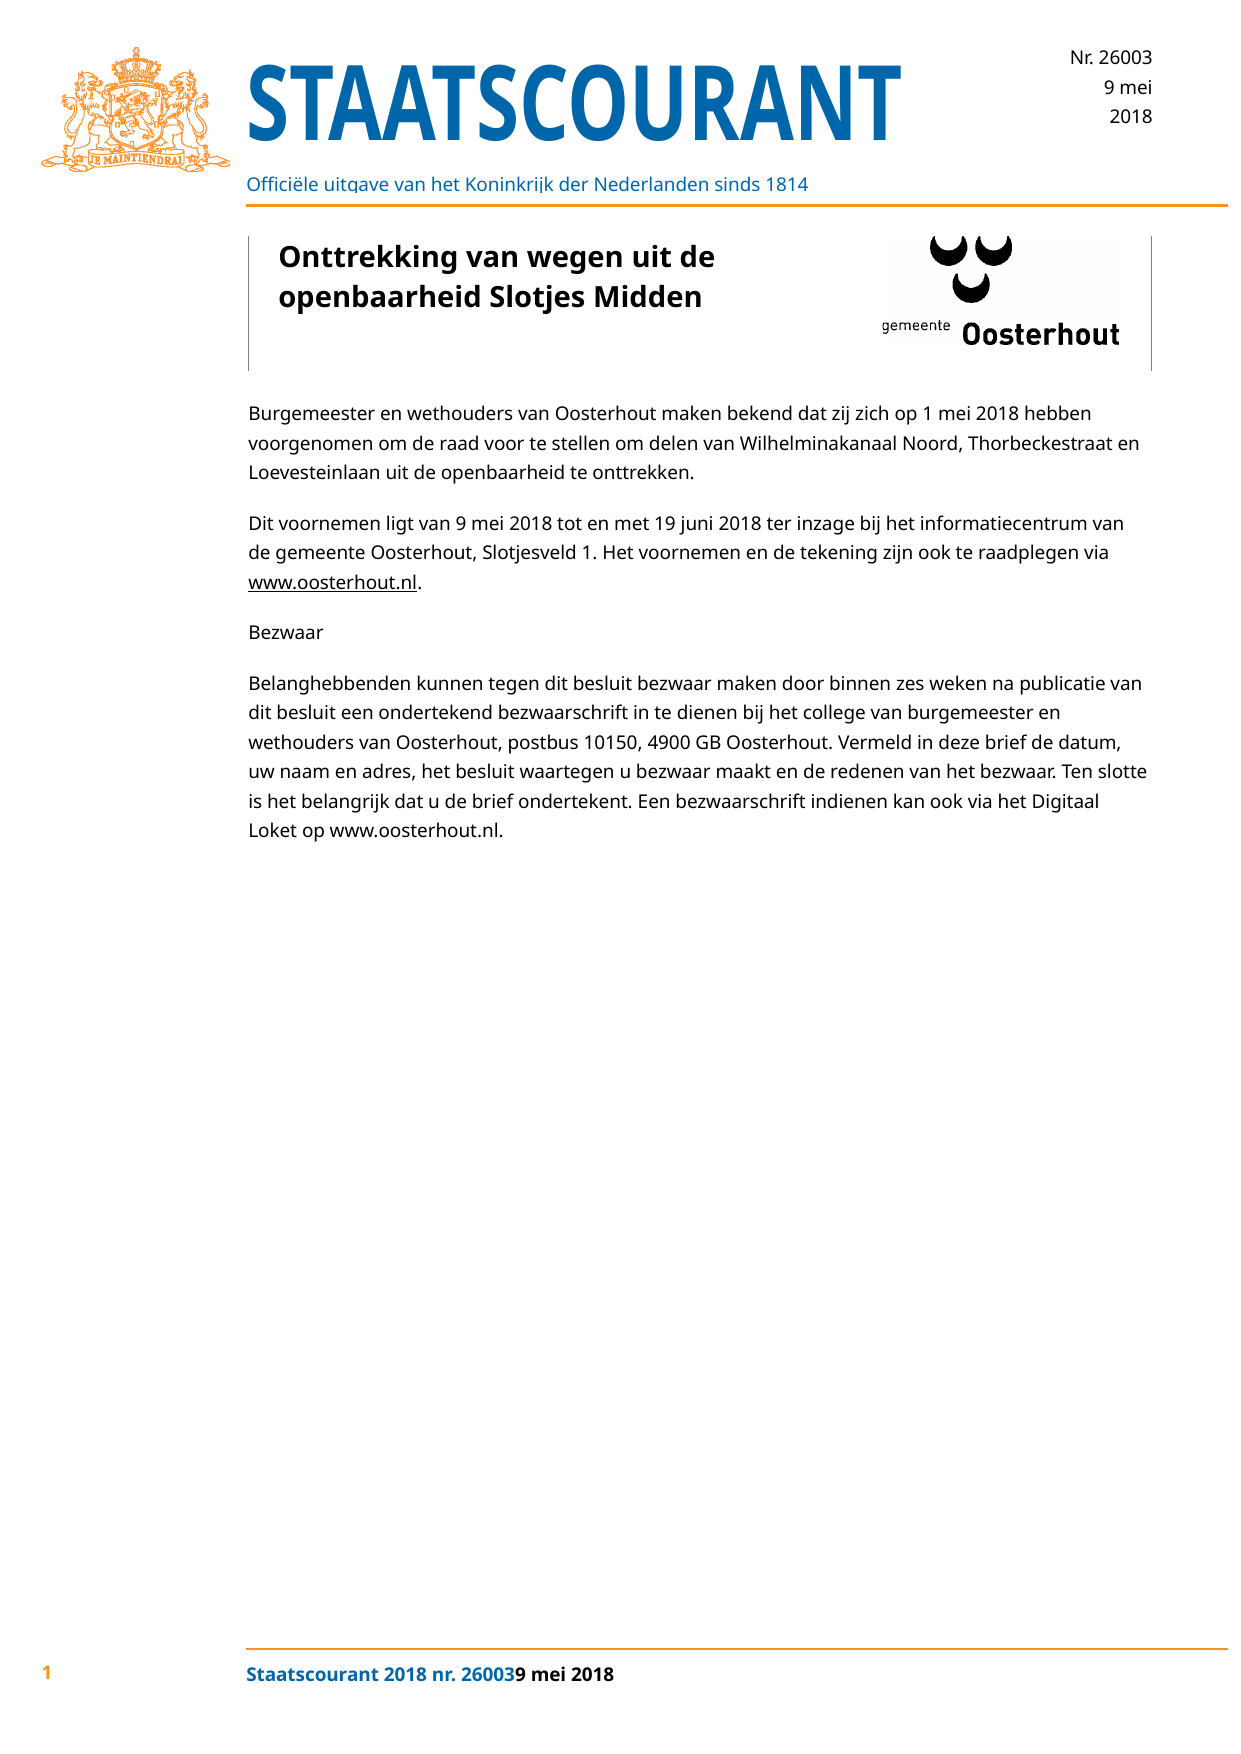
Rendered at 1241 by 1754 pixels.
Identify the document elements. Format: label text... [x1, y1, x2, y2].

text Belanghebbenden kunnen tegen dit besluit bezwaar maken door binnen zes weken na publicatie van dit besluit een ondertekend bezwaarschrift in te dienen bij het college van burgemeester en wethouders van Oosterhout, postbus 10150, 4900 GB Oosterhout. Vermeld in deze brief de datum, uw naam en adres, het besluit waartegen u bezwaar maakt en de redenen van het bezwaar. Ten slotte is het belangrijk dat u de brief ondertekent. Een bezwaarschrift indienen kan ook via het Digitaal Loket op www.oosterhout.nl. [248, 670, 1152, 843]
text Dit voornemen ligt van 9 mei 2018 tot en met 19 juni 2018 ter inzage bij het informatiecentrum van de gemeente Oosterhout, Slotjesveld 1. Het voornemen en de tekening zijn ook te raadplegen via www.oosterhout.nl. [248, 510, 1152, 594]
picture [41, 47, 231, 172]
table_header Onttrekking van wegen uit de openbaarheid Slotjes Midden [249, 236, 850, 371]
text Bezwaar [248, 619, 1152, 645]
table_header [850, 236, 1151, 371]
picture [882, 236, 1119, 345]
text Burgemeester en wethouders van Oosterhout maken bekend dat zij zich op 1 mei 2018 hebben voorgenomen om de raad voor te stellen om delen van Wilhelminakanaal Noord, Thorbeckestraat en Loevesteinlaan uit de openbaarheid te onttrekken. [248, 400, 1152, 485]
